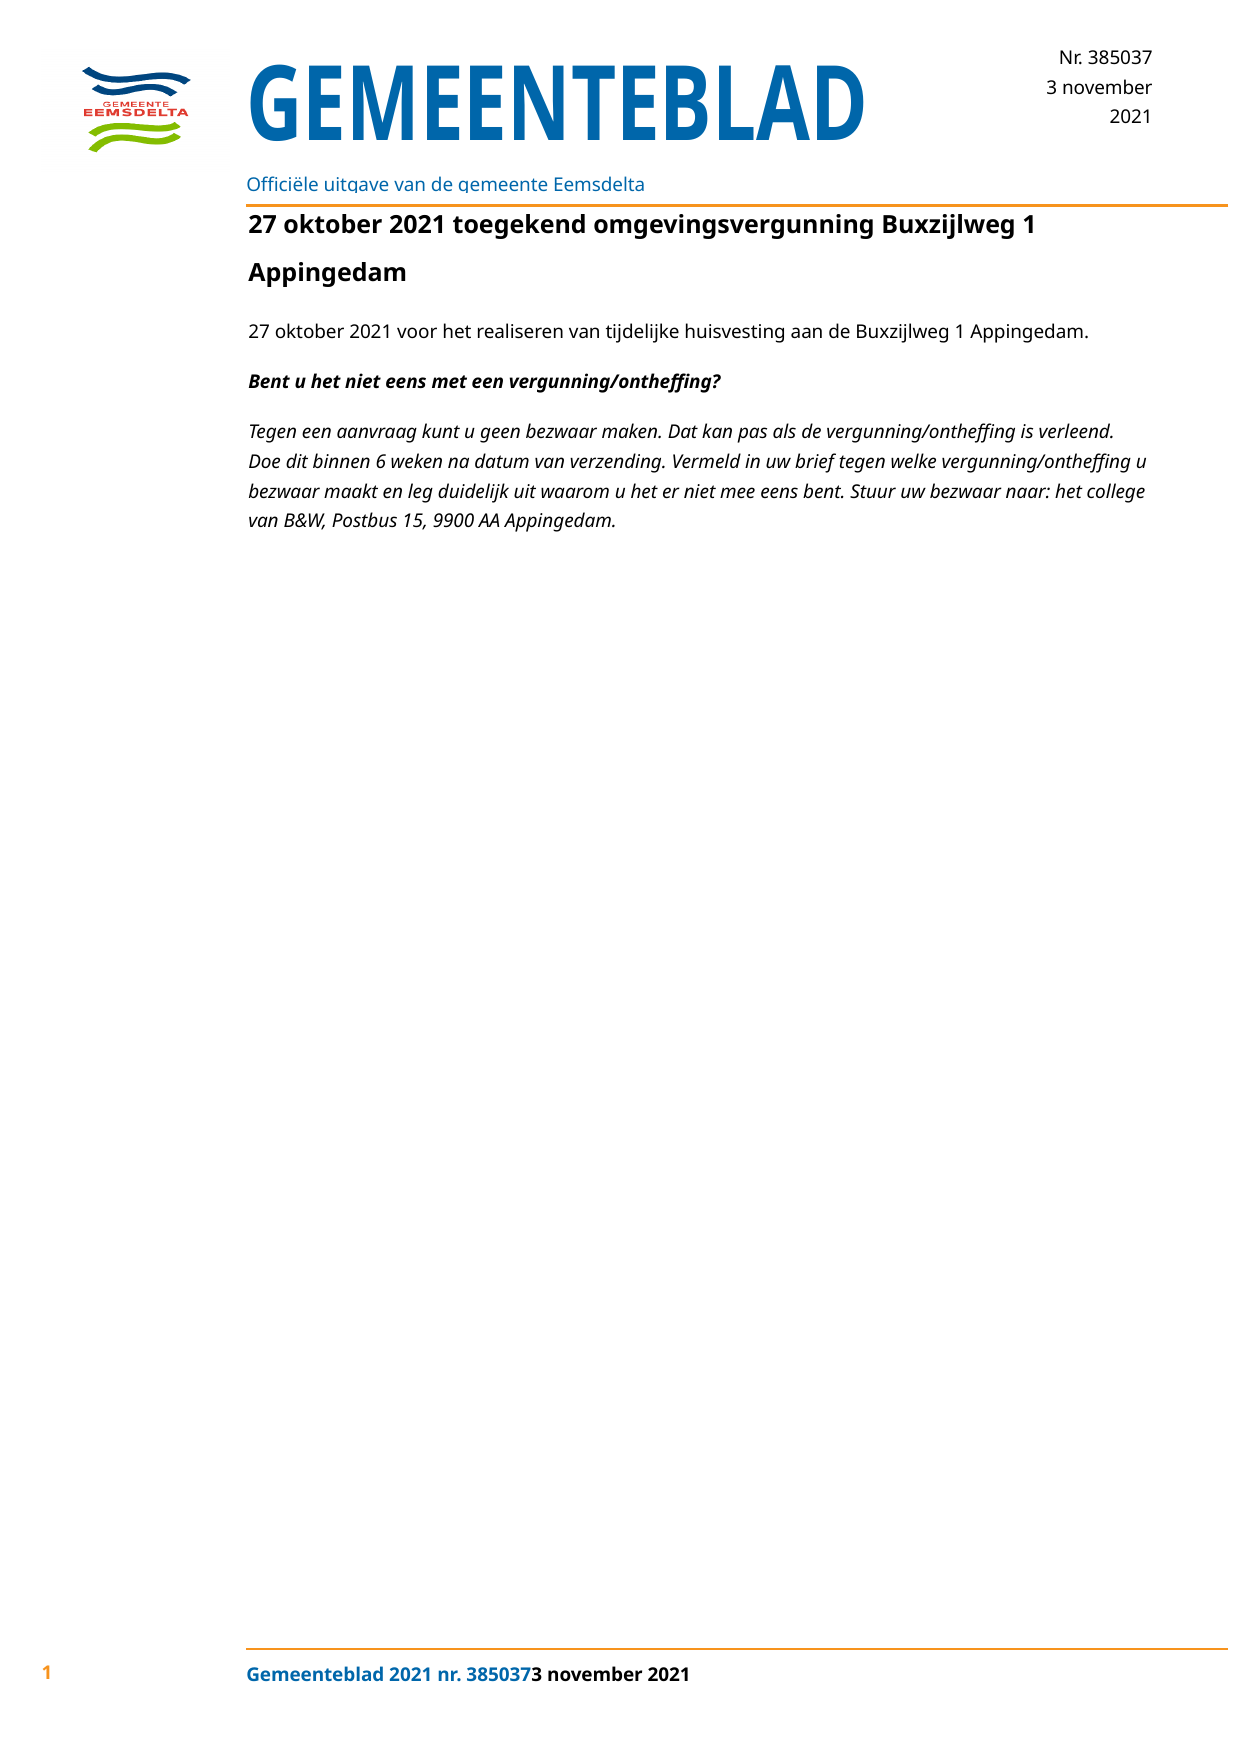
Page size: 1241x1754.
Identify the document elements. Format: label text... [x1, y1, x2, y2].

text 27 oktober 2021 voor het realiseren van tijdelijke huisvesting aan de Buxzijlweg 1 Appingedam. [248, 318, 1152, 344]
picture [41, 47, 231, 172]
text 27 oktober 2021 toegekend omgevingsvergunning Buxzijlweg 1 Appingedam [248, 207, 1152, 288]
text Bent u het niet eens met een vergunning/ontheffing? [248, 368, 1152, 394]
text Tegen een aanvraag kunt u geen bezwaar maken. Dat kan pas als de vergunning/ontheffing is verleend. Doe dit binnen 6 weken na datum van verzending. Vermeld in uw brief tegen welke vergunning/ontheffing u bezwaar maakt en leg duidelijk uit waarom u het er niet mee eens bent. Stuur uw bezwaar naar: het college van B&W, Postbus 15, 9900 AA Appingedam. [248, 419, 1152, 533]
